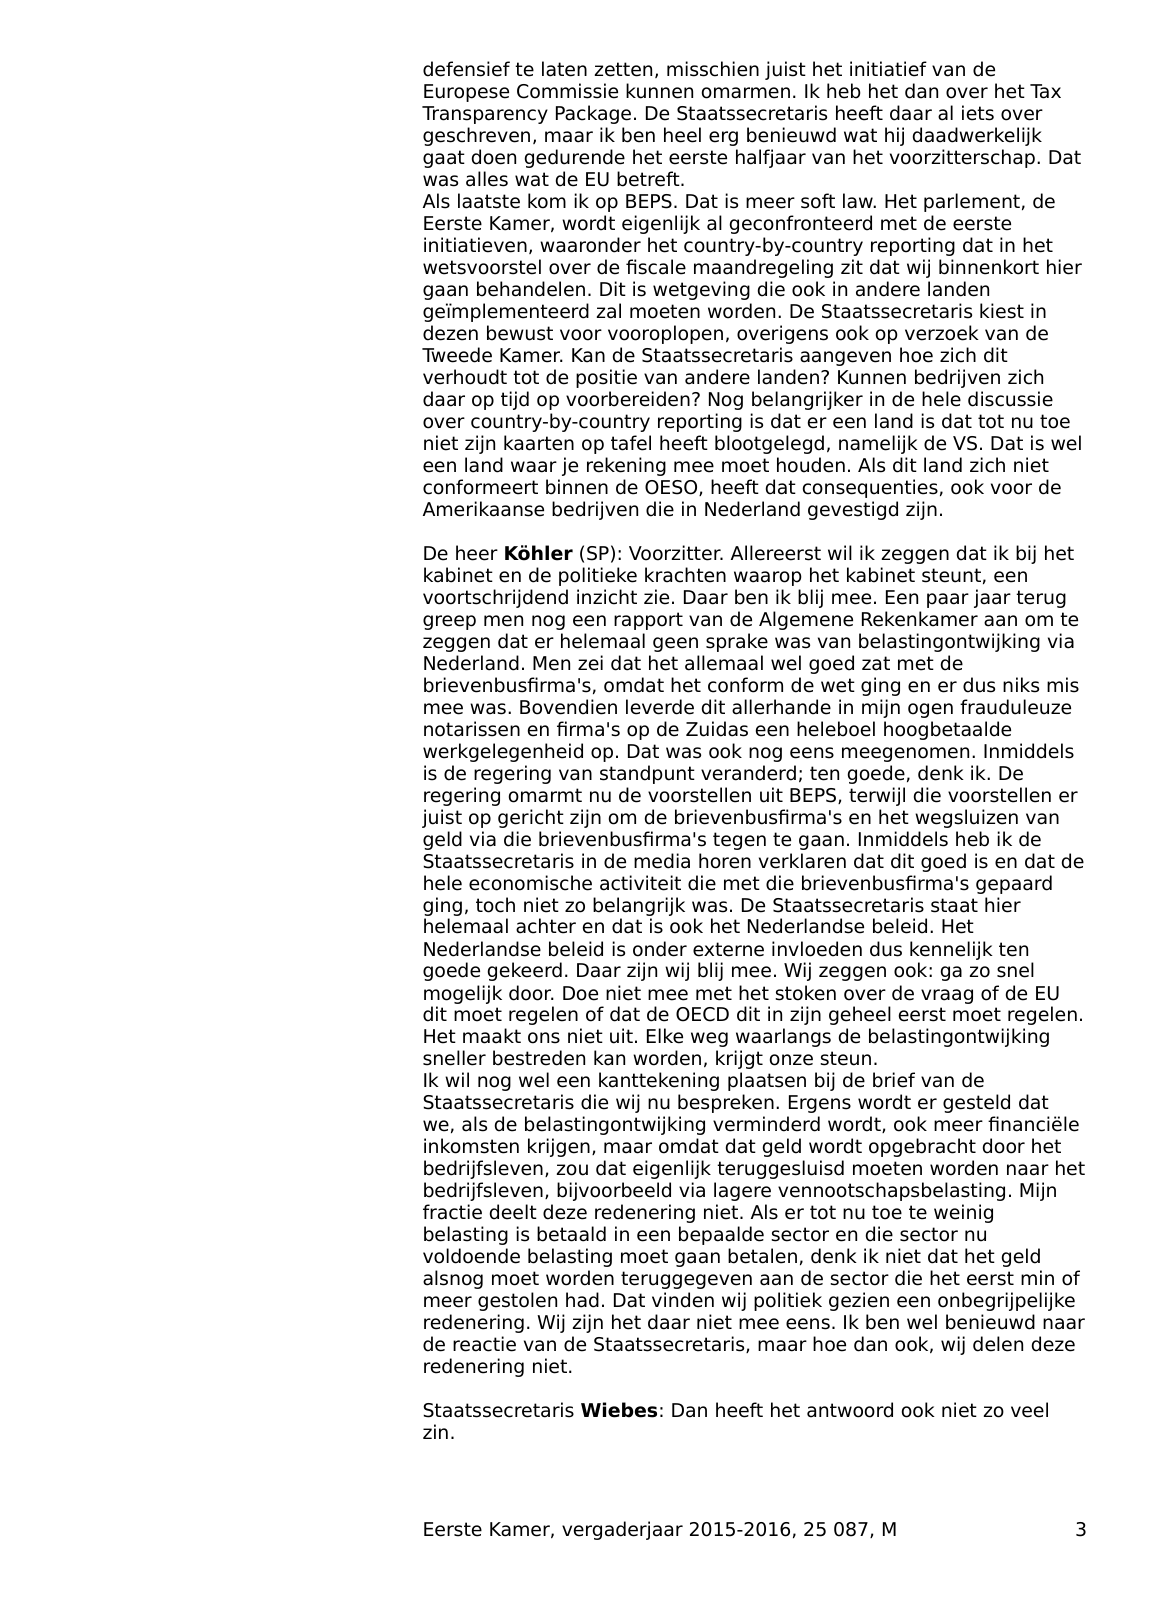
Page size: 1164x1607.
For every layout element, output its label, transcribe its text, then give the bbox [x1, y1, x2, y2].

text defensief te laten zetten, misschien juist het initiatief van de Europese Commissie kunnen omarmen. Ik heb het dan over het Tax Transparency Package. De Staatssecretaris heeft daar al iets over geschreven, maar ik ben heel erg benieuwd wat hij daadwerkelijk gaat doen gedurende het eerste halfjaar van het voorzitterschap. Dat was alles wat de EU betreft. [422, 59, 1087, 191]
text Staatssecretaris Wiebes: Dan heeft het antwoord ook niet zo veel zin. [422, 1400, 1087, 1444]
text Als laatste kom ik op BEPS. Dat is meer soft law. Het parlement, de Eerste Kamer, wordt eigenlijk al geconfronteerd met de eerste initiatieven, waaronder het country-by-country reporting dat in het wetsvoorstel over de fiscale maandregeling zit dat wij binnenkort hier gaan behandelen. Dit is wetgeving die ook in andere landen geïmplementeerd zal moeten worden. De Staatssecretaris kiest in dezen bewust voor vooroplopen, overigens ook op verzoek van de Tweede Kamer. Kan de Staatssecretaris aangeven hoe zich dit verhoudt tot de positie van andere landen? Kunnen bedrijven zich daar op tijd op voorbereiden? Nog belangrijker in de hele discussie over country-by-country reporting is dat er een land is dat tot nu toe niet zijn kaarten op tafel heeft blootgelegd, namelijk de VS. Dat is wel een land waar je rekening mee moet houden. Als dit land zich niet conformeert binnen de OESO, heeft dat consequenties, ook voor de Amerikaanse bedrijven die in Nederland gevestigd zijn. [422, 191, 1087, 521]
text Ik wil nog wel een kanttekening plaatsen bij de brief van de Staatssecretaris die wij nu bespreken. Ergens wordt er gesteld dat we, als de belastingontwijking verminderd wordt, ook meer financiële inkomsten krijgen, maar omdat dat geld wordt opgebracht door het bedrijfsleven, zou dat eigenlijk teruggesluisd moeten worden naar het bedrijfsleven, bijvoorbeeld via lagere vennootschapsbelasting. Mijn fractie deelt deze redenering niet. Als er tot nu toe te weinig belasting is betaald in een bepaalde sector en die sector nu voldoende belasting moet gaan betalen, denk ik niet dat het geld alsnog moet worden teruggegeven aan de sector die het eerst min of meer gestolen had. Dat vinden wij politiek gezien een onbegrijpelijke redenering. Wij zijn het daar niet mee eens. Ik ben wel benieuwd naar de reactie van de Staatssecretaris, maar hoe dan ook, wij delen deze redenering niet. [422, 1070, 1087, 1378]
text De heer Köhler (SP): Voorzitter. Allereerst wil ik zeggen dat ik bij het kabinet en de politieke krachten waarop het kabinet steunt, een voortschrijdend inzicht zie. Daar ben ik blij mee. Een paar jaar terug greep men nog een rapport van de Algemene Rekenkamer aan om te zeggen dat er helemaal geen sprake was van belastingontwijking via Nederland. Men zei dat het allemaal wel goed zat met de brievenbusfirma's, omdat het conform de wet ging en er dus niks mis mee was. Bovendien leverde dit allerhande in mijn ogen frauduleuze notarissen en firma's op de Zuidas een heleboel hoogbetaalde werkgelegenheid op. Dat was ook nog eens meegenomen. Inmiddels is de regering van standpunt veranderd; ten goede, denk ik. De regering omarmt nu de voorstellen uit BEPS, terwijl die voorstellen er juist op gericht zijn om de brievenbusfirma's en het wegsluizen van geld via die brievenbusfirma's tegen te gaan. Inmiddels heb ik de Staatssecretaris in de media horen verklaren dat dit goed is en dat de hele economische activiteit die met die brievenbusfirma's gepaard ging, toch niet zo belangrijk was. De Staatssecretaris staat hier helemaal achter en dat is ook het Nederlandse beleid. Het Nederlandse beleid is onder externe invloeden dus kennelijk ten goede gekeerd. Daar zijn wij blij mee. Wij zeggen ook: ga zo snel mogelijk door. Doe niet mee met het stoken over de vraag of de EU dit moet regelen of dat de OECD dit in zijn geheel eerst moet regelen. Het maakt ons niet uit. Elke weg waarlangs de belastingontwijking sneller bestreden kan worden, krijgt onze steun. [422, 543, 1087, 1070]
